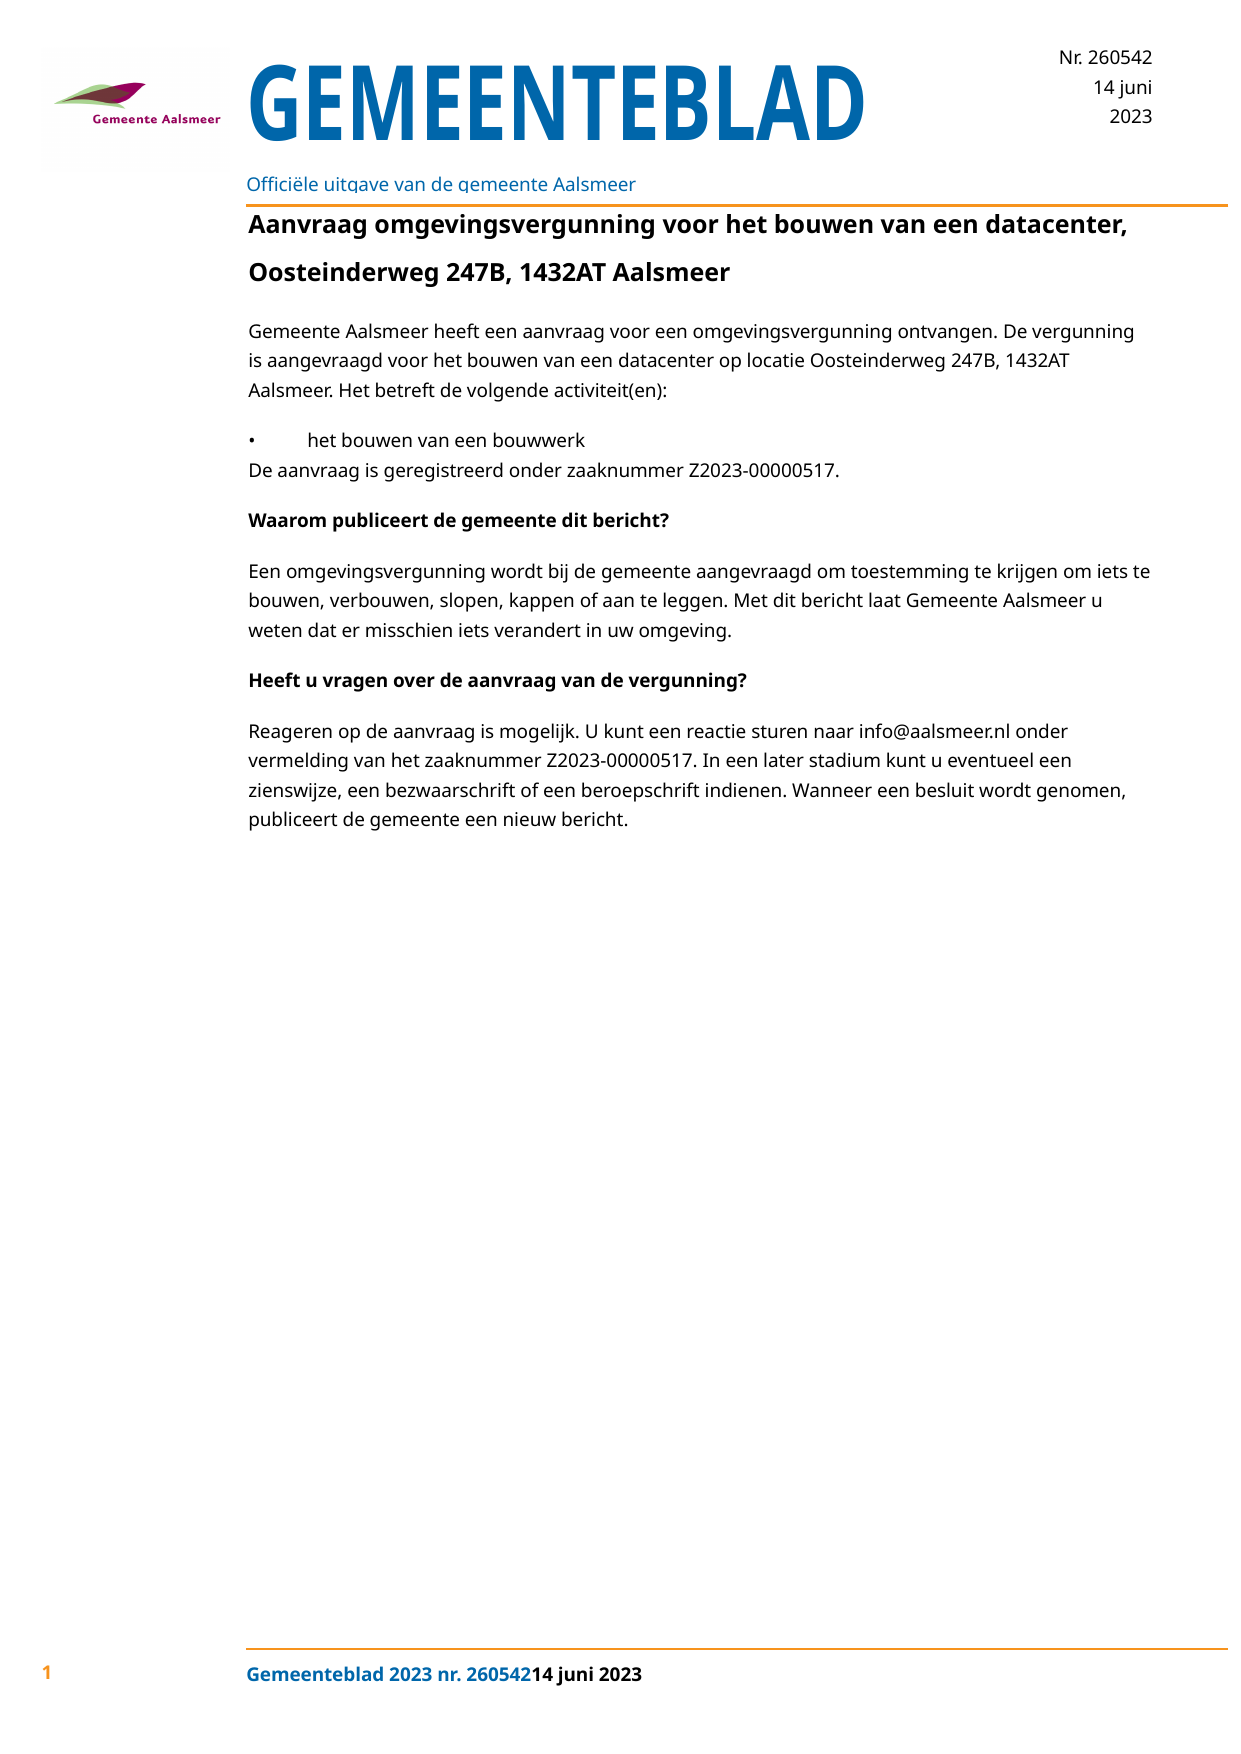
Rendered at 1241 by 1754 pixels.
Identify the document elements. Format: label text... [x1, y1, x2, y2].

text Reageren op de aanvraag is mogelijk. U kunt een reactie sturen naar info@aalsmeer.nl onder vermelding van het zaaknummer Z2023-00000517. In een later stadium kunt u eventueel een zienswijze, een bezwaarschrift of een beroepschrift indienen. Wanneer een besluit wordt genomen, publiceert de gemeente een nieuw bericht. [248, 718, 1152, 832]
text Een omgevingsvergunning wordt bij de gemeente aangevraagd om toestemming te krijgen om iets te bouwen, verbouwen, slopen, kappen of aan te leggen. Met dit bericht laat Gemeente Aalsmeer u weten dat er misschien iets verandert in uw omgeving. [248, 558, 1152, 643]
text Gemeente Aalsmeer heeft een aanvraag voor een omgevingsvergunning ontvangen. De vergunning is aangevraagd voor het bouwen van een datacenter op locatie Oosteinderweg 247B, 1432AT Aalsmeer. Het betreft de volgende activiteit(en): [248, 318, 1152, 403]
text Waarom publiceert de gemeente dit bericht? [248, 507, 1152, 533]
text Aanvraag omgevingsvergunning voor het bouwen van een datacenter, Oosteinderweg 247B, 1432AT Aalsmeer [248, 207, 1152, 288]
list het bouwen van een bouwwerk [248, 427, 1152, 453]
text Heeft u vragen over de aanvraag van de vergunning? [248, 667, 1152, 693]
text De aanvraag is geregistreerd onder zaaknummer Z2023-00000517. [248, 457, 1152, 483]
picture [41, 47, 231, 172]
